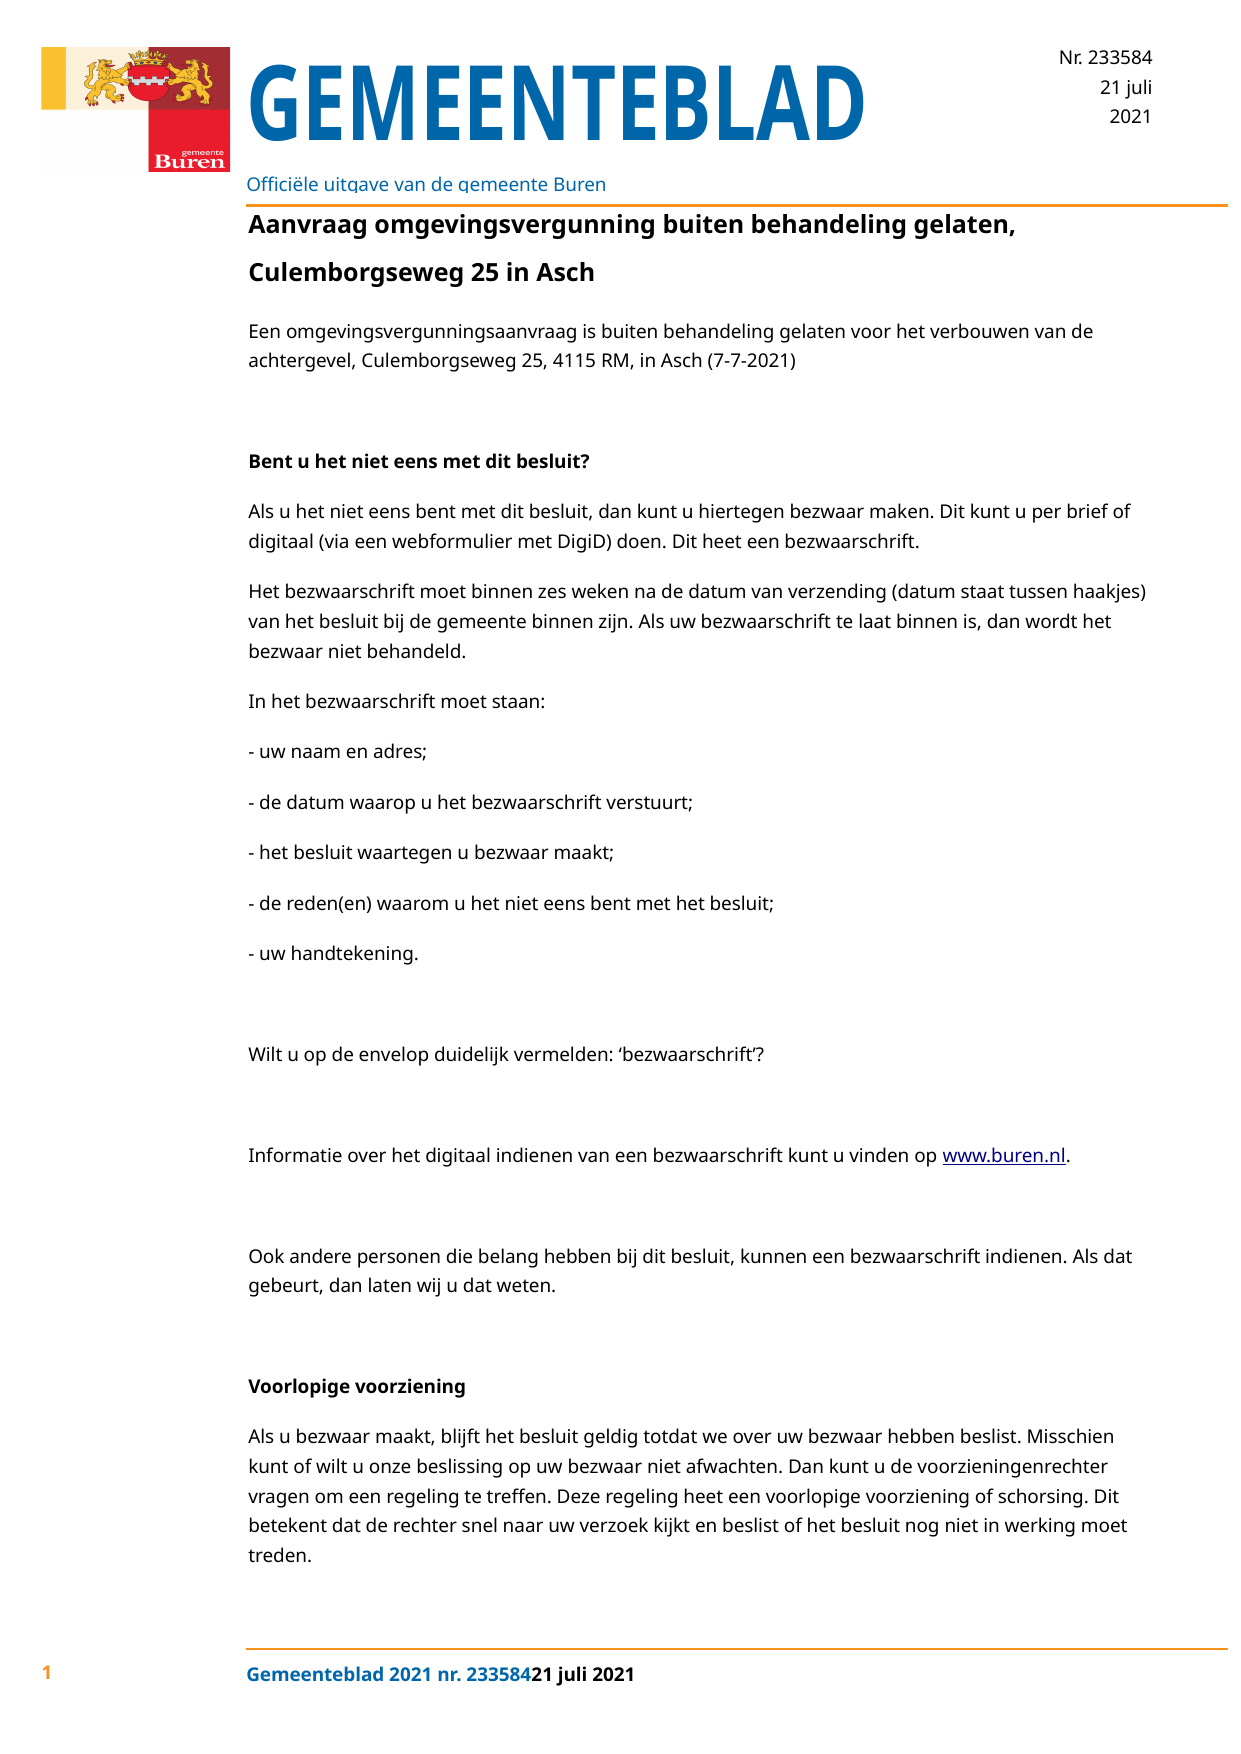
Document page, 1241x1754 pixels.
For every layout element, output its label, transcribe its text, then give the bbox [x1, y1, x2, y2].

text Aanvraag omgevingsvergunning buiten behandeling gelaten, Culemborgseweg 25 in Asch [248, 207, 1152, 288]
text Informatie over het digitaal indienen van een bezwaarschrift kunt u vinden op www.buren.nl. [248, 1142, 1152, 1168]
picture [41, 47, 231, 172]
text Ook andere personen die belang hebben bij dit besluit, kunnen een bezwaarschrift indienen. Als dat gebeurt, dan laten wij u dat weten. [248, 1243, 1152, 1298]
text - de datum waarop u het bezwaarschrift verstuurt; [248, 789, 1152, 815]
text - uw handtekening. [248, 940, 1152, 966]
text - het besluit waartegen u bezwaar maakt; [248, 839, 1152, 865]
text In het bezwaarschrift moet staan: [248, 688, 1152, 714]
text Bent u het niet eens met dit besluit? [248, 448, 1152, 474]
text Het bezwaarschrift moet binnen zes weken na de datum van verzending (datum staat tussen haakjes) van het besluit bij de gemeente binnen zijn. Als uw bezwaarschrift te laat binnen is, dan wordt het bezwaar niet behandeld. [248, 579, 1152, 664]
text Voorlopige voorziening [248, 1373, 1152, 1399]
text Als u het niet eens bent met dit besluit, dan kunt u hiertegen bezwaar maken. Dit kunt u per brief of digitaal (via een webformulier met DigiD) doen. Dit heet een bezwaarschrift. [248, 499, 1152, 554]
text - uw naam en adres; [248, 739, 1152, 764]
text Wilt u op de envelop duidelijk vermelden: ‘bezwaarschrift’? [248, 1041, 1152, 1067]
text Een omgevingsvergunningsaanvraag is buiten behandeling gelaten voor het verbouwen van de achtergevel, Culemborgseweg 25, 4115 RM, in Asch (7-7-2021) [248, 318, 1152, 373]
text - de reden(en) waarom u het niet eens bent met het besluit; [248, 890, 1152, 916]
text Als u bezwaar maakt, blijft het besluit geldig totdat we over uw bezwaar hebben beslist. Misschien kunt of wilt u onze beslissing op uw bezwaar niet afwachten. Dan kunt u de voorzieningenrechter vragen om een regeling te treffen. Deze regeling heet een voorlopige voorziening of schorsing. Dit betekent dat de rechter snel naar uw verzoek kijkt en beslist of het besluit nog niet in werking moet treden. [248, 1424, 1152, 1568]
